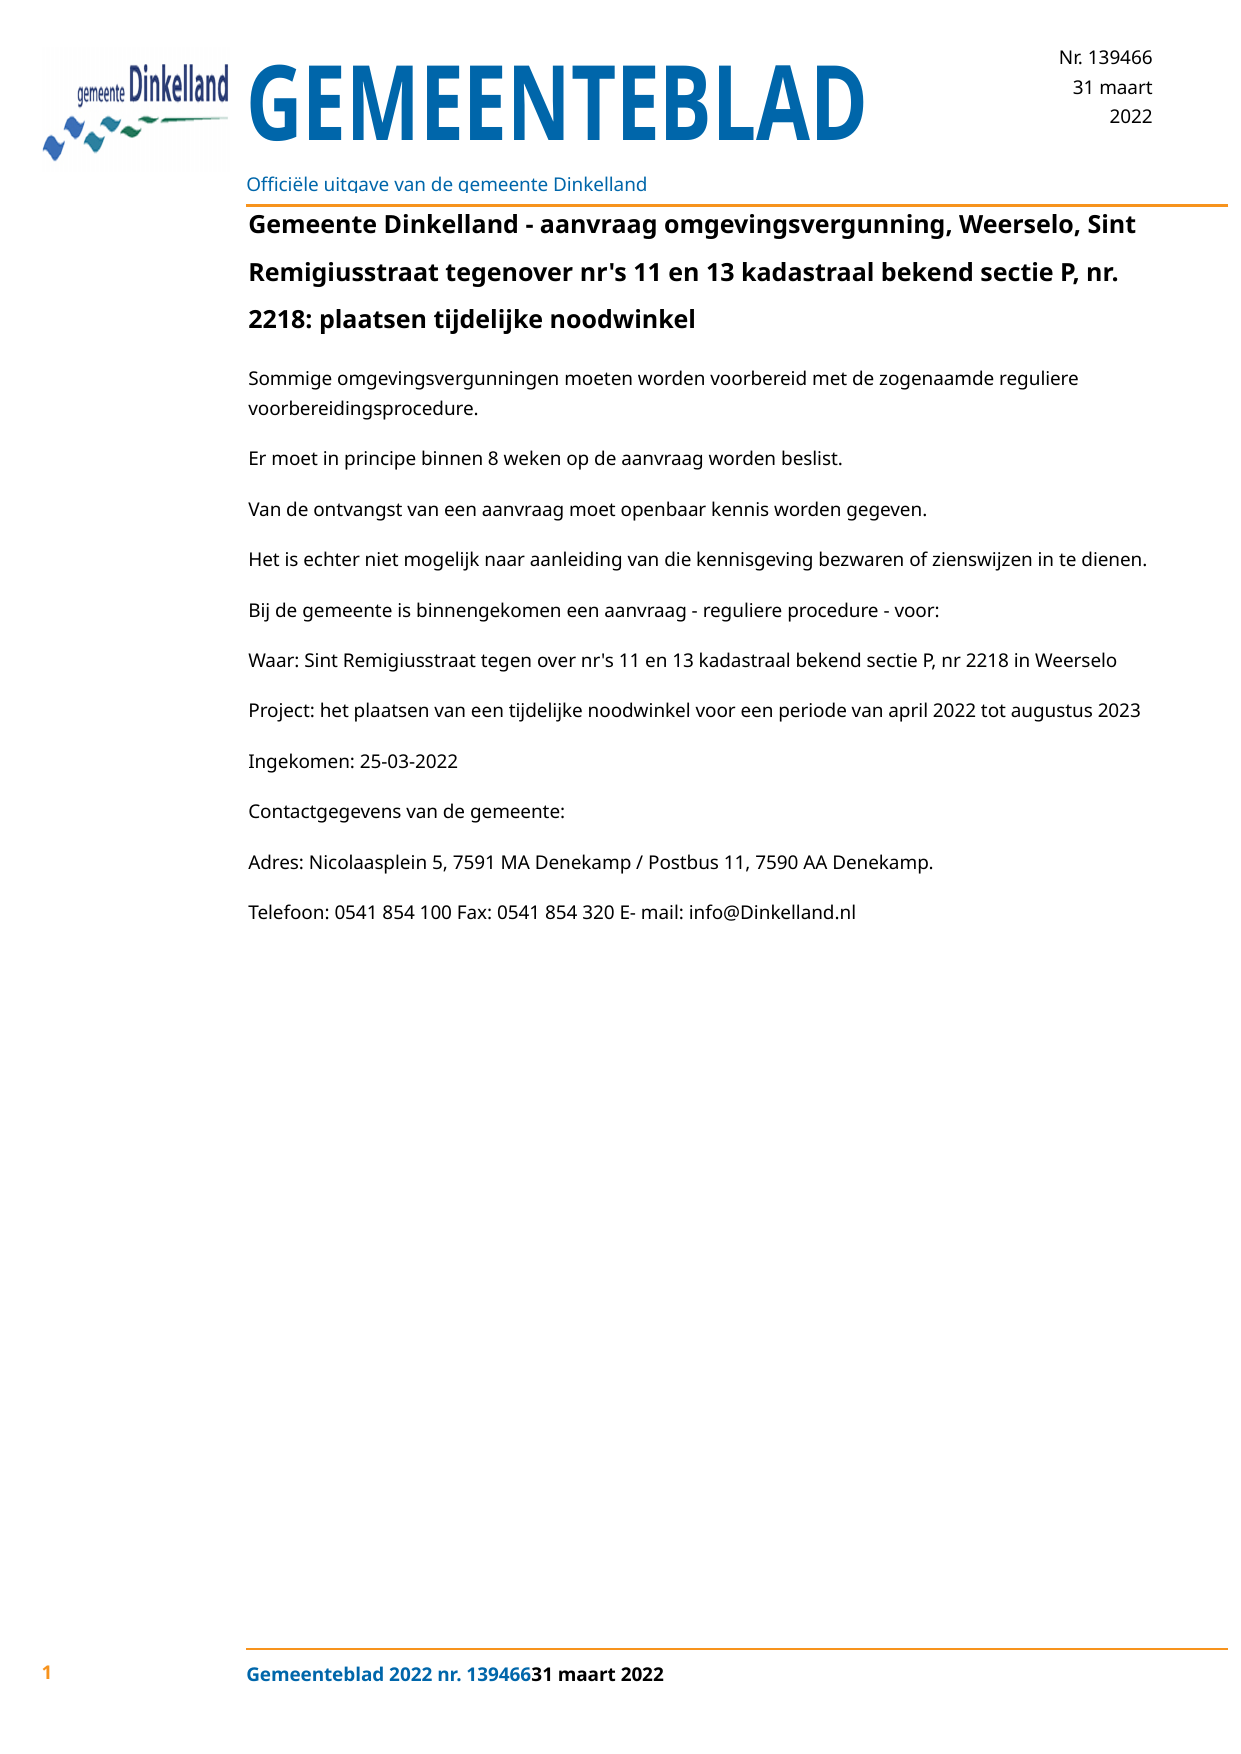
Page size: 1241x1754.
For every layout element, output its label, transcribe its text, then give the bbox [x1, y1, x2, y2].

text Contactgegevens van de gemeente: [248, 798, 1152, 824]
text Het is echter niet mogelijk naar aanleiding van die kennisgeving bezwaren of zienswijzen in te dienen. [248, 546, 1152, 572]
text Project: het plaatsen van een tijdelijke noodwinkel voor een periode van april 2022 tot augustus 2023 [248, 698, 1152, 723]
text Gemeente Dinkelland - aanvraag omgevingsvergunning, Weerselo, Sint Remigiusstraat tegenover nr's 11 en 13 kadastraal bekend sectie P, nr. 2218: plaatsen tijdelijke noodwinkel [248, 207, 1152, 336]
text Van de ontvangst van een aanvraag moet openbaar kennis worden gegeven. [248, 496, 1152, 522]
text Ingekomen: 25-03-2022 [248, 748, 1152, 774]
text Adres: Nicolaasplein 5, 7591 MA Denekamp / Postbus 11, 7590 AA Denekamp. [248, 849, 1152, 874]
text Sommige omgevingsvergunningen moeten worden voorbereid met de zogenaamde reguliere voorbereidingsprocedure. [248, 366, 1152, 421]
text Waar: Sint Remigiusstraat tegen over nr's 11 en 13 kadastraal bekend sectie P, nr 2218 in Weerselo [248, 647, 1152, 673]
text Er moet in principe binnen 8 weken op de aanvraag worden beslist. [248, 446, 1152, 471]
picture [41, 47, 231, 172]
text Bij de gemeente is binnengekomen een aanvraag - reguliere procedure - voor: [248, 597, 1152, 622]
text Telefoon: 0541 854 100 Fax: 0541 854 320 E- mail: info@Dinkelland.nl [248, 899, 1152, 925]
